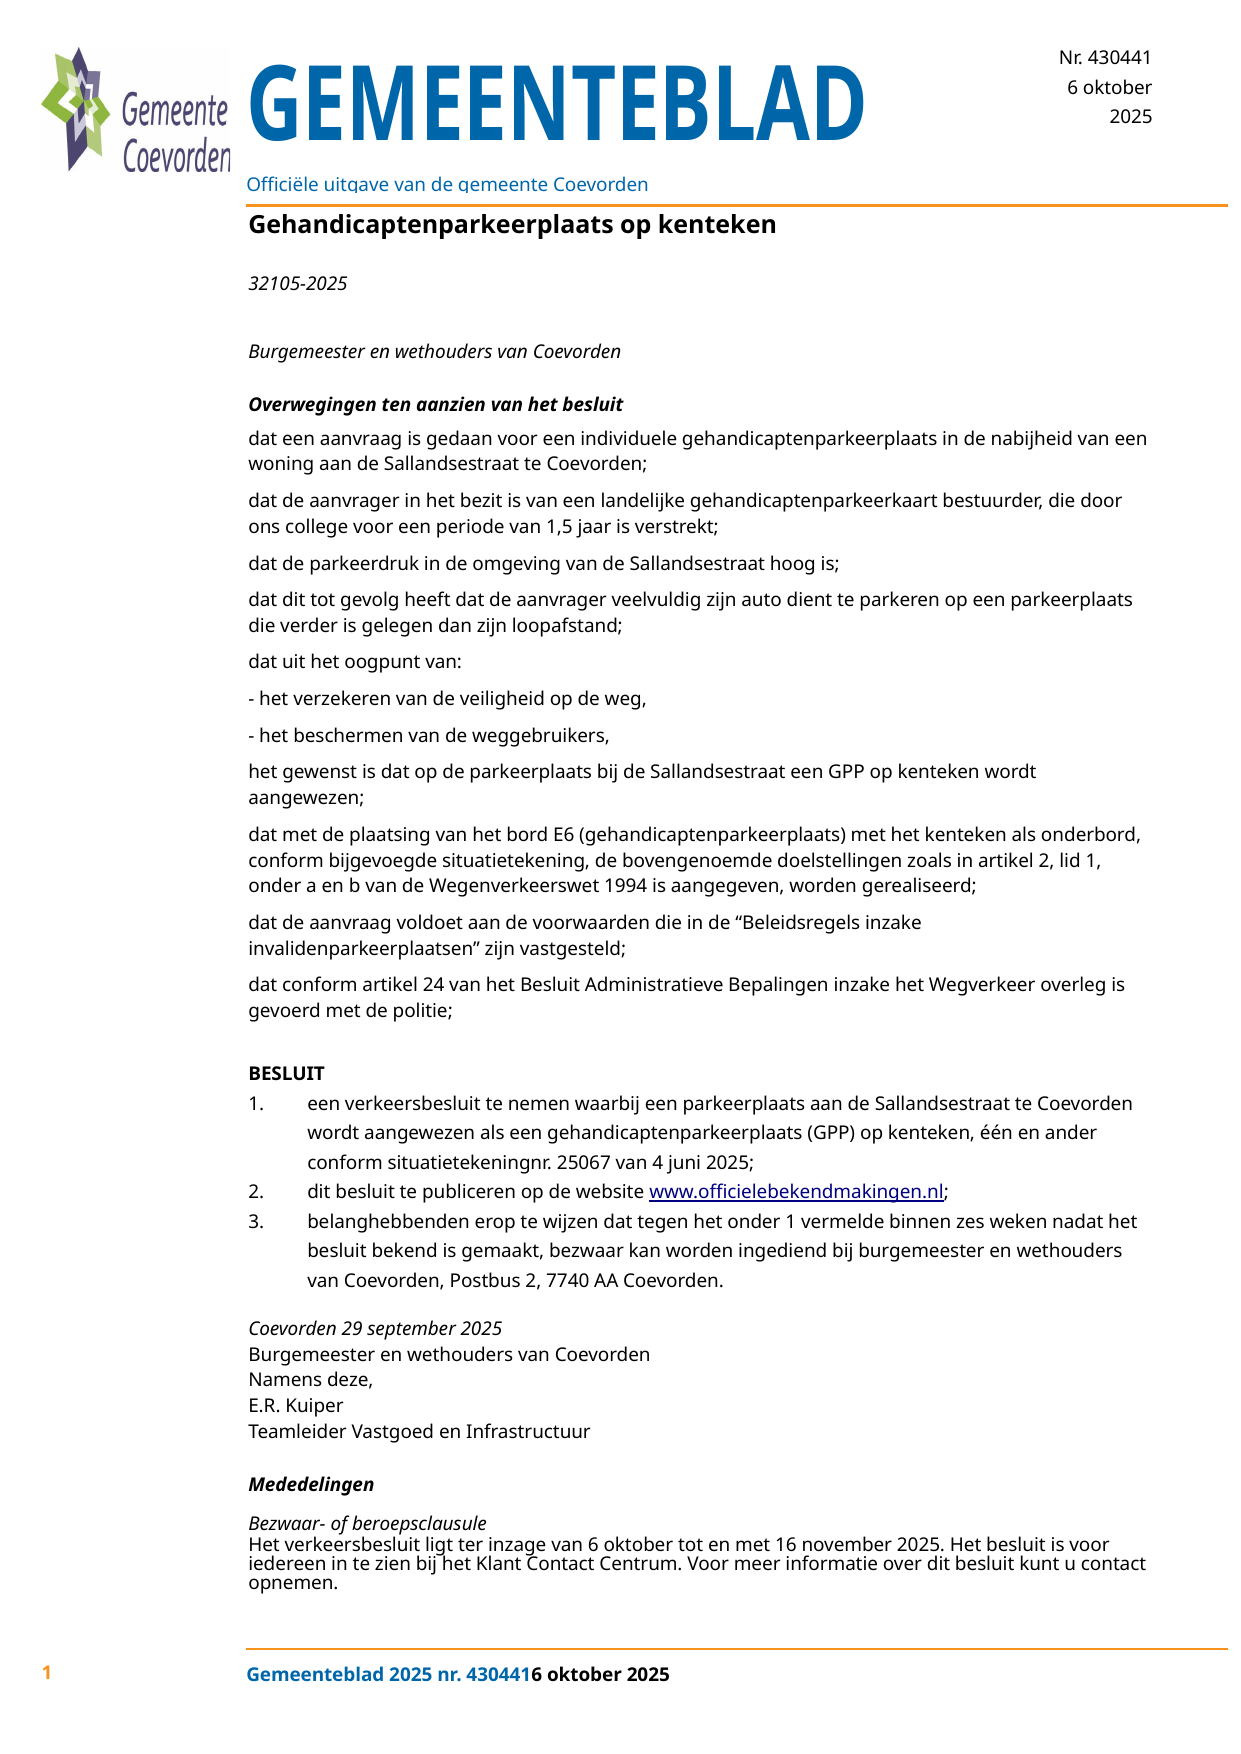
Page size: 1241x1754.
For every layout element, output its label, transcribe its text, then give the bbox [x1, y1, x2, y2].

text E.R. Kuiper [248, 1392, 1152, 1418]
text Bezwaar- of beroepsclausule [248, 1510, 1152, 1536]
list een verkeersbesluit te nemen waarbij een parkeerplaats aan de Sallandsestraat te Coevorden wordt aangewezen als een gehandicaptenparkeerplaats (GPP) op kenteken, één en ander conform situatietekeningnr. 25067 van 4 juni 2025; [248, 1090, 1152, 1174]
text dat een aanvraag is gedaan voor een individuele gehandicaptenparkeerplaats in de nabijheid van een woning aan de Sallandsestraat te Coevorden; [248, 425, 1152, 476]
text Burgemeester en wethouders van Coevorden [248, 1341, 1152, 1366]
text dat uit het oogpunt van: [248, 649, 1152, 674]
text dat de aanvrager in het bezit is van een landelijke gehandicaptenparkeerkaart bestuurder, die door ons college voor een periode van 1,5 jaar is verstrekt; [248, 487, 1152, 539]
text 32105-2025 [248, 270, 1152, 296]
text Coevorden 29 september 2025 [248, 1315, 1152, 1341]
text - het verzekeren van de veiligheid op de weg, [248, 685, 1152, 711]
text dat dit tot gevolg heeft dat de aanvrager veelvuldig zijn auto dient te parkeren op een parkeerplaats die verder is gelegen dan zijn loopafstand; [248, 586, 1152, 638]
text Overwegingen ten aanzien van het besluit [248, 391, 1152, 417]
text - het beschermen van de weggebruikers, [248, 722, 1152, 748]
text dat de aanvraag voldoet aan de voorwaarden die in de “Beleidsregels inzake invalidenparkeerplaatsen” zijn vastgesteld; [248, 909, 1152, 961]
list dit besluit te publiceren op de website www.officielebekendmakingen.nl; [248, 1178, 1152, 1204]
text dat conform artikel 24 van het Besluit Administratieve Bepalingen inzake het Wegverkeer overleg is gevoerd met de politie; [248, 972, 1152, 1023]
list belanghebbenden erop te wijzen dat tegen het onder 1 vermelde binnen zes weken nadat het besluit bekend is gemaakt, bezwaar kan worden ingediend bij burgemeester en wethouders van Coevorden, Postbus 2, 7740 AA Coevorden. [248, 1208, 1152, 1293]
text dat de parkeerdruk in de omgeving van de Sallandsestraat hoog is; [248, 550, 1152, 575]
text het gewenst is dat op de parkeerplaats bij de Sallandsestraat een GPP op kenteken wordt aangewezen; [248, 759, 1152, 810]
text Teamleider Vastgoed en Infrastructuur [248, 1418, 1152, 1444]
text Burgemeester en wethouders van Coevorden [248, 338, 1152, 364]
text BESLUIT [248, 1060, 1152, 1086]
text Het verkeersbesluit ligt ter inzage van 6 oktober tot en met 16 november 2025. Het besluit is voor iedereen in te zien bij het Klant Contact Centrum. Voor meer informatie over dit besluit kunt u contact opnemen. [248, 1536, 1152, 1594]
text Mededelingen [248, 1471, 1152, 1497]
picture [41, 47, 231, 172]
text dat met de plaatsing van het bord E6 (gehandicaptenparkeerplaats) met het kenteken als onderbord, conform bijgevoegde situatietekening, de bovengenoemde doelstellingen zoals in artikel 2, lid 1, onder a en b van de Wegenverkeerswet 1994 is aangegeven, worden gerealiseerd; [248, 821, 1152, 898]
text Namens deze, [248, 1366, 1152, 1392]
text Gehandicaptenparkeerplaats op kenteken [248, 207, 1152, 241]
